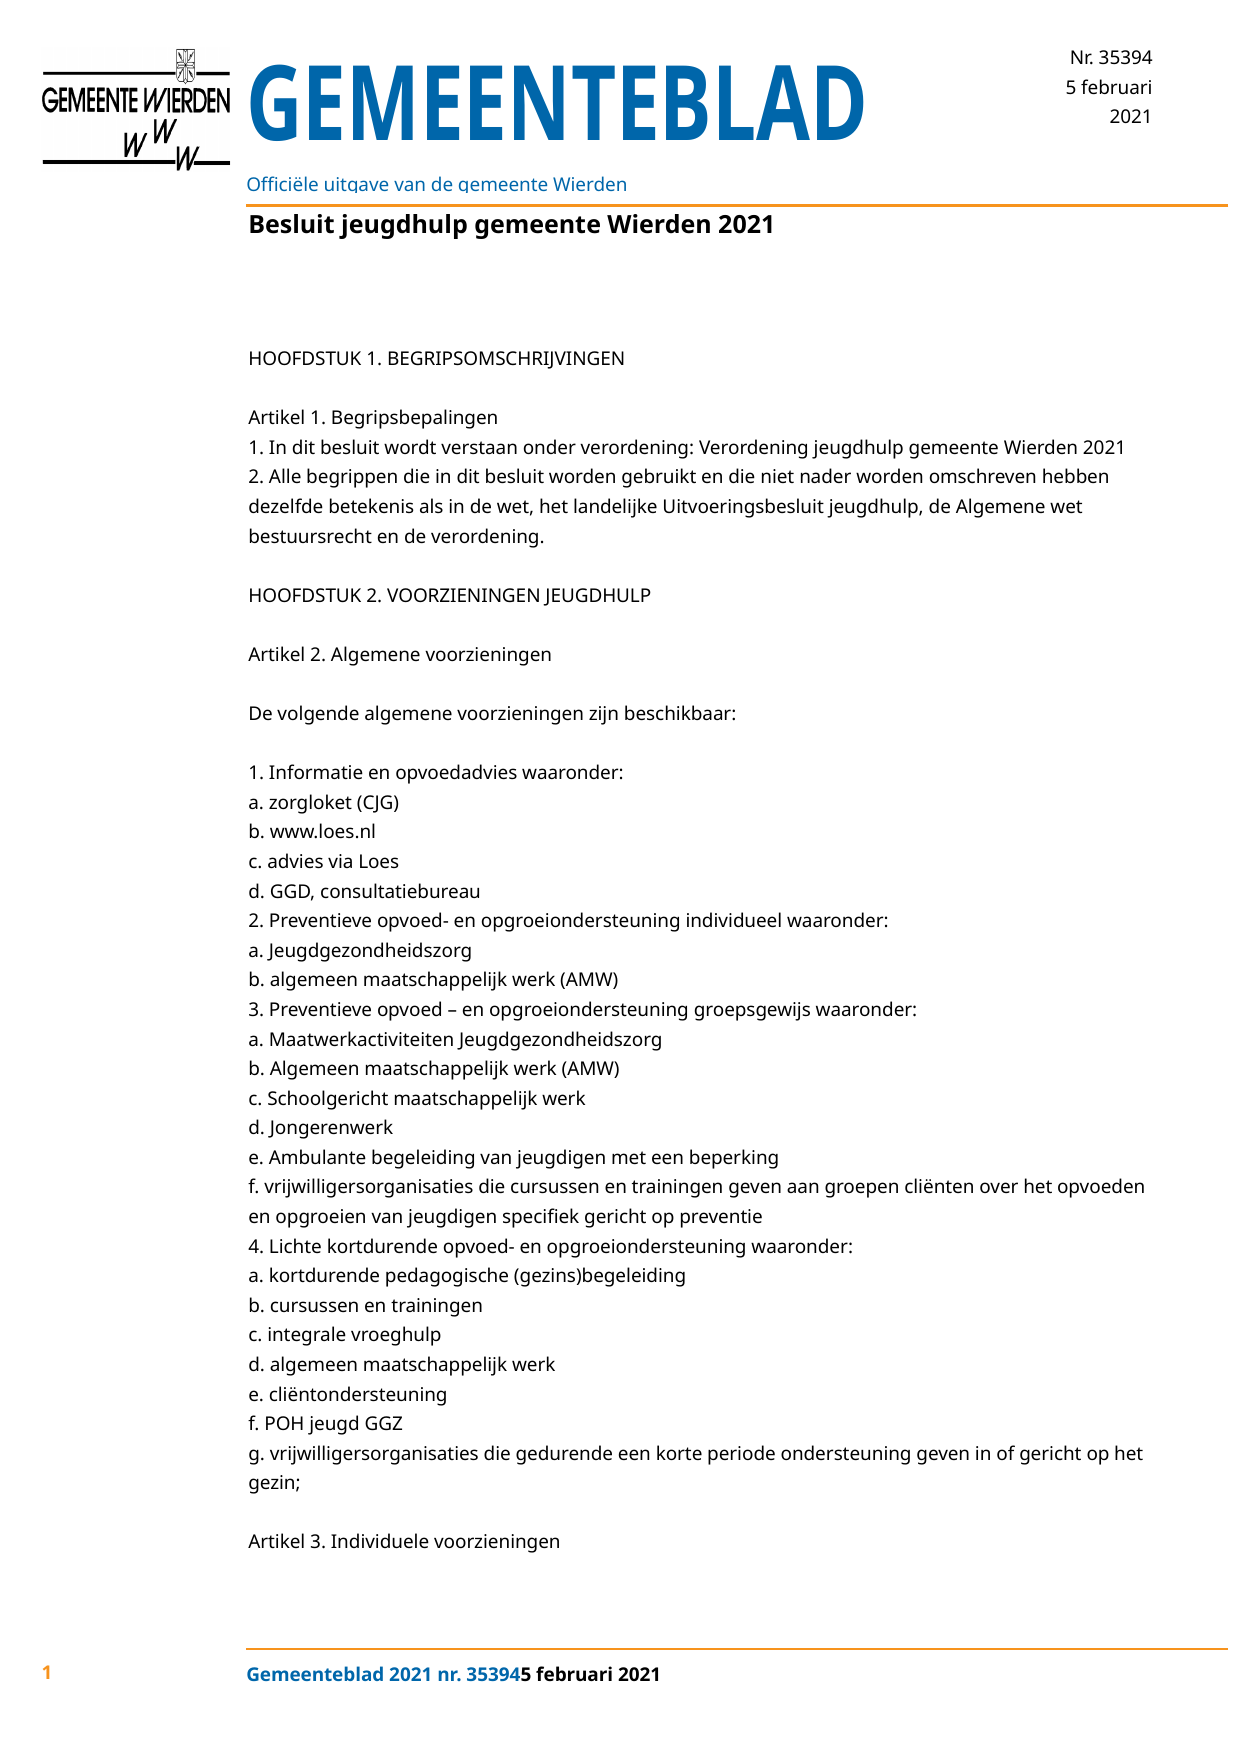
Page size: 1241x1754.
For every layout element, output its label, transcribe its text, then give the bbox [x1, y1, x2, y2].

text g. vrijwilligersorganisaties die gedurende een korte periode ondersteuning geven in of gericht op het gezin; [248, 1440, 1152, 1495]
text f. vrijwilligersorganisaties die cursussen en trainingen geven aan groepen cliënten over het opvoeden en opgroeien van jeugdigen specifiek gericht op preventie [248, 1174, 1152, 1229]
text c. advies via Loes [248, 848, 1152, 874]
text c. Schoolgericht maatschappelijk werk [248, 1085, 1152, 1111]
text HOOFDSTUK 1. BEGRIPSOMSCHRIJVINGEN [248, 345, 1152, 371]
text De volgende algemene voorzieningen zijn beschikbaar: [248, 700, 1152, 726]
text Artikel 2. Algemene voorzieningen [248, 641, 1152, 667]
text 1. Informatie en opvoedadvies waaronder: [248, 759, 1152, 785]
text a. Jeugdgezondheidszorg [248, 937, 1152, 963]
text Artikel 3. Individuele voorzieningen [248, 1529, 1152, 1554]
text e. cliëntondersteuning [248, 1381, 1152, 1406]
text b. algemeen maatschappelijk werk (AMW) [248, 967, 1152, 992]
text Artikel 1. Begripsbepalingen [248, 404, 1152, 430]
text b. www.loes.nl [248, 819, 1152, 844]
text d. algemeen maatschappelijk werk [248, 1351, 1152, 1377]
text b. Algemeen maatschappelijk werk (AMW) [248, 1055, 1152, 1081]
text 4. Lichte kortdurende opvoed- en opgroeiondersteuning waaronder: [248, 1233, 1152, 1258]
text 2. Preventieve opvoed- en opgroeiondersteuning individueel waaronder: [248, 907, 1152, 933]
text e. Ambulante begeleiding van jeugdigen met een beperking [248, 1144, 1152, 1170]
text a. Maatwerkactiviteiten Jeugdgezondheidszorg [248, 1026, 1152, 1051]
text 1. In dit besluit wordt verstaan onder verordening: Verordening jeugdhulp gemeente Wierden 2021 [248, 434, 1152, 460]
text a. kortdurende pedagogische (gezins)begeleiding [248, 1262, 1152, 1288]
text d. GGD, consultatiebureau [248, 878, 1152, 903]
text a. zorgloket (CJG) [248, 789, 1152, 815]
text b. cursussen en trainingen [248, 1292, 1152, 1318]
text f. POH jeugd GGZ [248, 1410, 1152, 1436]
text d. Jongerenwerk [248, 1114, 1152, 1140]
text 3. Preventieve opvoed – en opgroeiondersteuning groepsgewijs waaronder: [248, 996, 1152, 1022]
picture [41, 47, 231, 172]
text c. integrale vroeghulp [248, 1322, 1152, 1347]
text 2. Alle begrippen die in dit besluit worden gebruikt en die niet nader worden omschreven hebben dezelfde betekenis als in de wet, het landelijke Uitvoeringsbesluit jeugdhulp, de Algemene wet bestuursrecht en de verordening. [248, 464, 1152, 548]
text HOOFDSTUK 2. VOORZIENINGEN JEUGDHULP [248, 582, 1152, 608]
text Besluit jeugdhulp gemeente Wierden 2021 [248, 207, 1152, 241]
